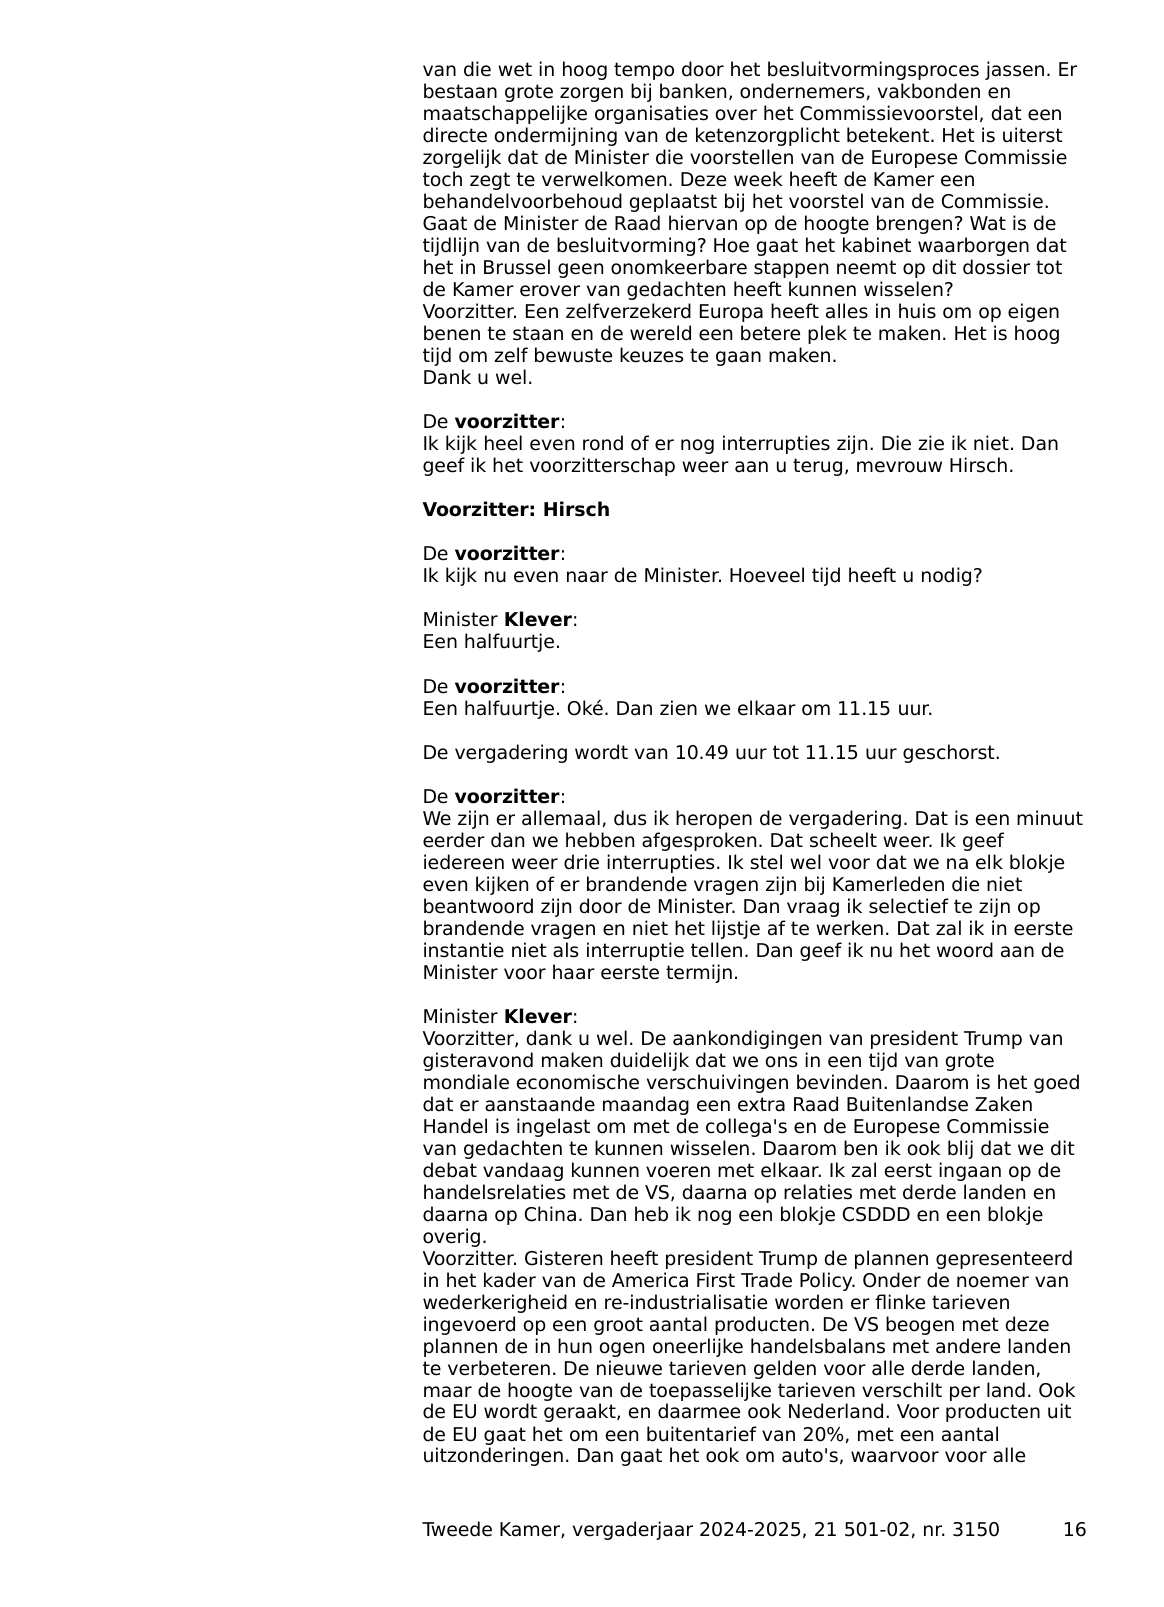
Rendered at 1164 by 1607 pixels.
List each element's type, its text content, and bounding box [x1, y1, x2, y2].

text van die wet in hoog tempo door het besluitvormingsproces jassen. Er bestaan grote zorgen bij banken, ondernemers, vakbonden en maatschappelijke organisaties over het Commissievoorstel, dat een directe ondermijning van de ketenzorgplicht betekent. Het is uiterst zorgelijk dat de Minister die voorstellen van de Europese Commissie toch zegt te verwelkomen. Deze week heeft de Kamer een behandelvoorbehoud geplaatst bij het voorstel van de Commissie. Gaat de Minister de Raad hiervan op de hoogte brengen? Wat is de tijdlijn van de besluitvorming? Hoe gaat het kabinet waarborgen dat het in Brussel geen onomkeerbare stappen neemt op dit dossier tot de Kamer erover van gedachten heeft kunnen wisselen? [422, 59, 1087, 301]
text Voorzitter: Hirsch [422, 499, 1087, 521]
text Een halfuurtje. [422, 631, 1087, 653]
text Voorzitter, dank u wel. De aankondigingen van president Trump van gisteravond maken duidelijk dat we ons in een tijd van grote mondiale economische verschuivingen bevinden. Daarom is het goed dat er aanstaande maandag een extra Raad Buitenlandse Zaken Handel is ingelast om met de collega's en de Europese Commissie van gedachten te kunnen wisselen. Daarom ben ik ook blij dat we dit debat vandaag kunnen voeren met elkaar. Ik zal eerst ingaan op de handelsrelaties met de VS, daarna op relaties met derde landen en daarna op China. Dan heb ik nog een blokje CSDDD en een blokje overig. [422, 1028, 1087, 1248]
text De voorzitter: [422, 786, 1087, 808]
text Ik kijk nu even naar de Minister. Hoeveel tijd heeft u nodig? [422, 565, 1087, 587]
text We zijn er allemaal, dus ik heropen de vergadering. Dat is een minuut eerder dan we hebben afgesproken. Dat scheelt weer. Ik geef iedereen weer drie interrupties. Ik stel wel voor dat we na elk blokje even kijken of er brandende vragen zijn bij Kamerleden die niet beantwoord zijn door de Minister. Dan vraag ik selectief te zijn op brandende vragen en niet het lijstje af te werken. Dat zal ik in eerste instantie niet als interruptie tellen. Dan geef ik nu het woord aan de Minister voor haar eerste termijn. [422, 808, 1087, 984]
text De voorzitter: [422, 411, 1087, 433]
text De vergadering wordt van 10.49 uur tot 11.15 uur geschorst. [422, 742, 1087, 764]
text De voorzitter: [422, 676, 1087, 697]
text Voorzitter. Gisteren heeft president Trump de plannen gepresenteerd in het kader van de America First Trade Policy. Onder de noemer van wederkerigheid en re-industrialisatie worden er flinke tarieven ingevoerd op een groot aantal producten. De VS beogen met deze plannen de in hun ogen oneerlijke handelsbalans met andere landen te verbeteren. De nieuwe tarieven gelden voor alle derde landen, maar de hoogte van de toepasselijke tarieven verschilt per land. Ook de EU wordt geraakt, en daarmee ook Nederland. Voor producten uit de EU gaat het om een buitentarief van 20%, met een aantal uitzonderingen. Dan gaat het ook om auto's, waarvoor voor alle [422, 1248, 1087, 1467]
text Minister Klever: [422, 609, 1087, 631]
text Dank u wel. [422, 367, 1087, 389]
text Voorzitter. Een zelfverzekerd Europa heeft alles in huis om op eigen benen te staan en de wereld een betere plek te maken. Het is hoog tijd om zelf bewuste keuzes te gaan maken. [422, 301, 1087, 367]
text Minister Klever: [422, 1006, 1087, 1028]
text Een halfuurtje. Oké. Dan zien we elkaar om 11.15 uur. [422, 697, 1087, 719]
text De voorzitter: [422, 543, 1087, 565]
text Ik kijk heel even rond of er nog interrupties zijn. Die zie ik niet. Dan geef ik het voorzitterschap weer aan u terug, mevrouw Hirsch. [422, 433, 1087, 477]
